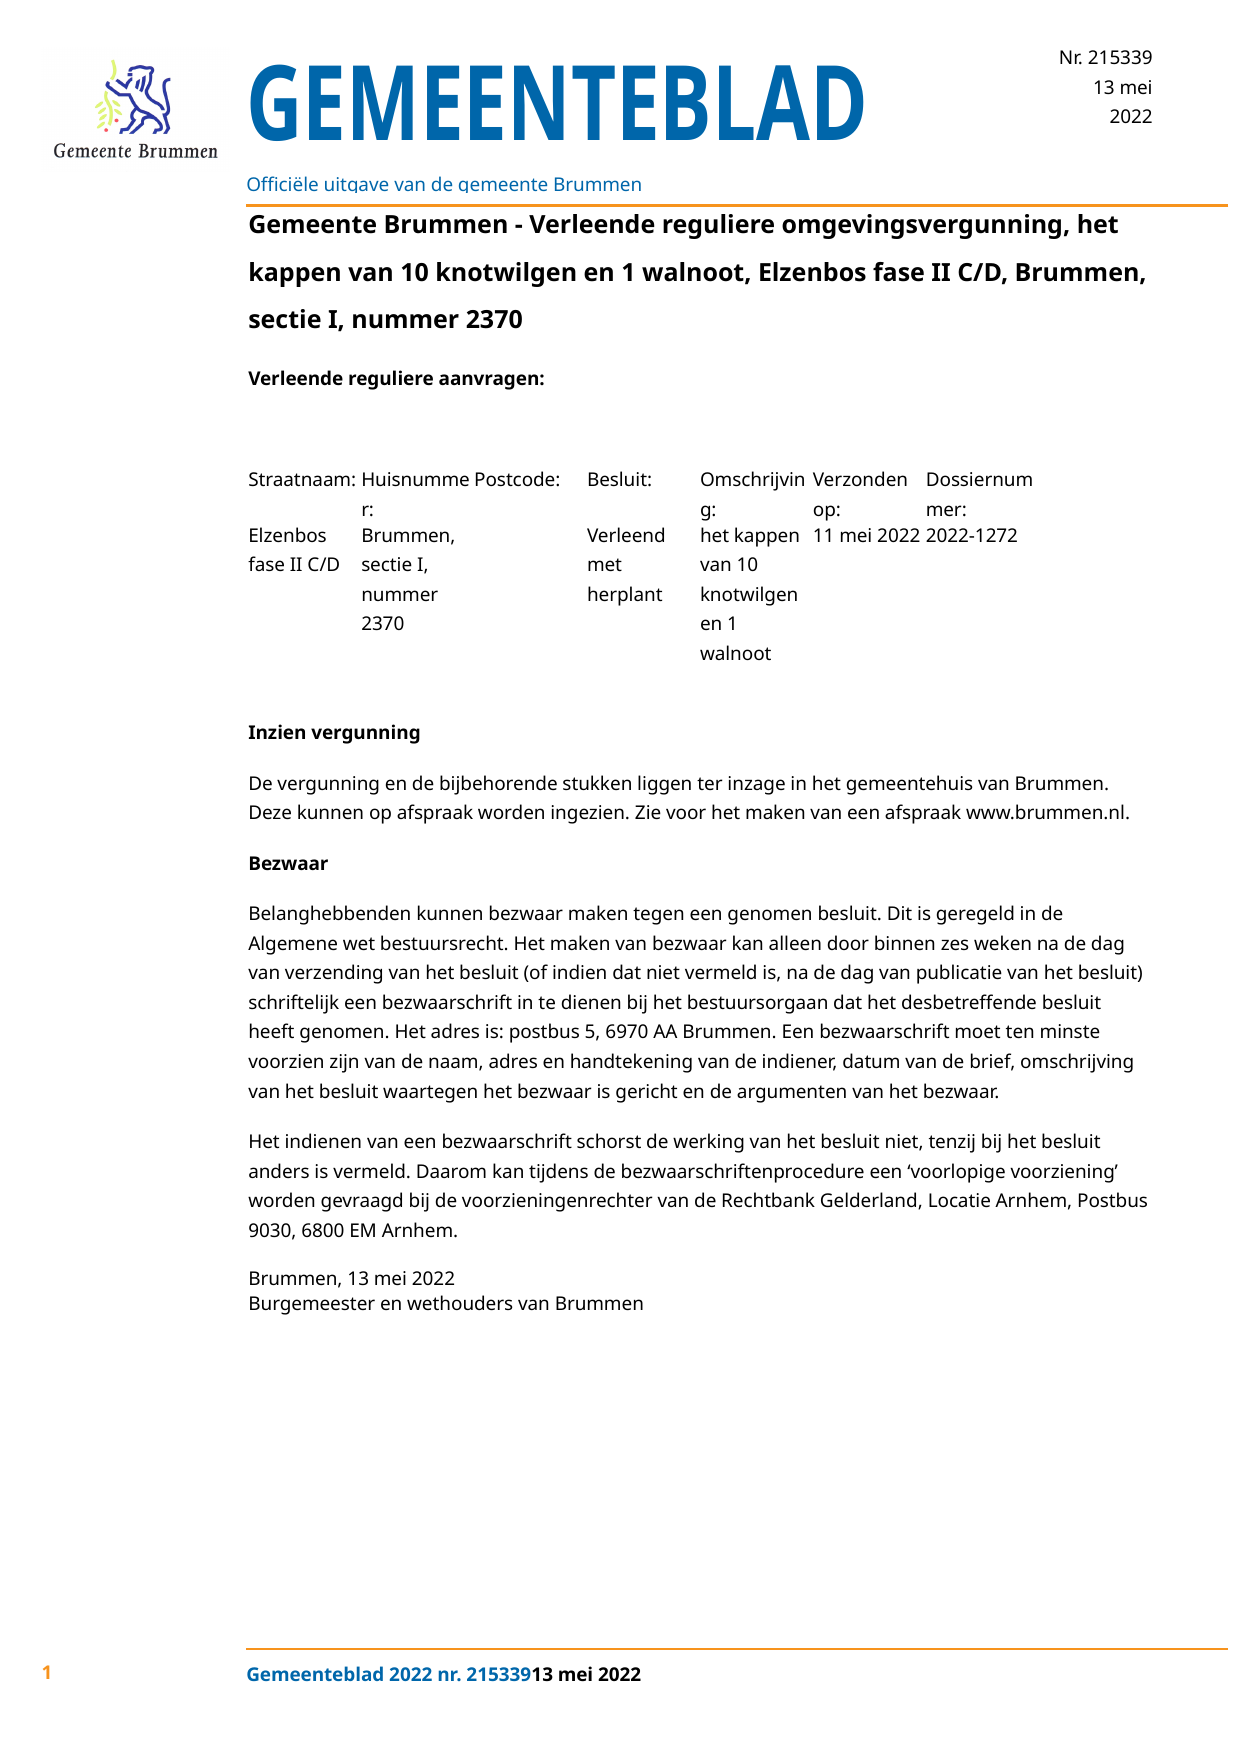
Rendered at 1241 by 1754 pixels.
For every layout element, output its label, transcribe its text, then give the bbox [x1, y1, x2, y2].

table_cell 2022-1272 [926, 522, 1038, 666]
table_cell [1039, 522, 1152, 666]
table_header Straatnaam: [248, 466, 361, 522]
table_cell Brummen, sectie I, nummer 2370 [361, 522, 474, 666]
text Bezwaar [248, 850, 1152, 876]
table_cell [474, 522, 587, 666]
table_cell Verleend met herplant [587, 522, 700, 666]
table_header Besluit: [587, 466, 700, 522]
table_cell het kappen van 10 knotwilgen en 1 walnoot [700, 522, 813, 666]
table_header Verzonden op: [813, 466, 926, 522]
text Inzien vergunning [248, 719, 1152, 745]
table_header Omschrijving: [700, 466, 813, 522]
picture [41, 47, 231, 172]
table_cell Elzenbos fase II C/D [248, 522, 361, 666]
text Brummen, 13 mei 2022 [248, 1265, 1152, 1291]
table_cell 11 mei 2022 [813, 522, 926, 666]
table_header Dossiernummer: [926, 466, 1038, 522]
text Verleende reguliere aanvragen: [248, 366, 1152, 391]
text Belanghebbenden kunnen bezwaar maken tegen een genomen besluit. Dit is geregeld in de Algemene wet bestuursrecht. Het maken van bezwaar kan alleen door binnen zes weken na de dag van verzending van het besluit (of indien dat niet vermeld is, na de dag van publicatie van het besluit) schriftelijk een bezwaarschrift in te dienen bij het bestuursorgaan dat het desbetreffende besluit heeft genomen. Het adres is: postbus 5, 6970 AA Brummen. Een bezwaarschrift moet ten minste voorzien zijn van de naam, adres en handtekening van de indiener, datum van de brief, omschrijving van het besluit waartegen het bezwaar is gericht en de argumenten van het bezwaar. [248, 900, 1152, 1103]
text Burgemeester en wethouders van Brummen [248, 1291, 1152, 1316]
table_header Postcode: [474, 466, 587, 522]
text Gemeente Brummen - Verleende reguliere omgevingsvergunning, het kappen van 10 knotwilgen en 1 walnoot, Elzenbos fase II C/D, Brummen, sectie I, nummer 2370 [248, 207, 1152, 336]
table_header Huisnummer: [361, 466, 474, 522]
table_header [1039, 466, 1152, 522]
text De vergunning en de bijbehorende stukken liggen ter inzage in het gemeentehuis van Brummen. Deze kunnen op afspraak worden ingezien. Zie voor het maken van een afspraak www.brummen.nl. [248, 770, 1152, 825]
text Het indienen van een bezwaarschrift schorst de werking van het besluit niet, tenzij bij het besluit anders is vermeld. Daarom kan tijdens de bezwaarschriftenprocedure een ‘voorlopige voorziening’ worden gevraagd bij de voorzieningenrechter van de Rechtbank Gelderland, Locatie Arnhem, Postbus 9030, 6800 EM Arnhem. [248, 1128, 1152, 1243]
